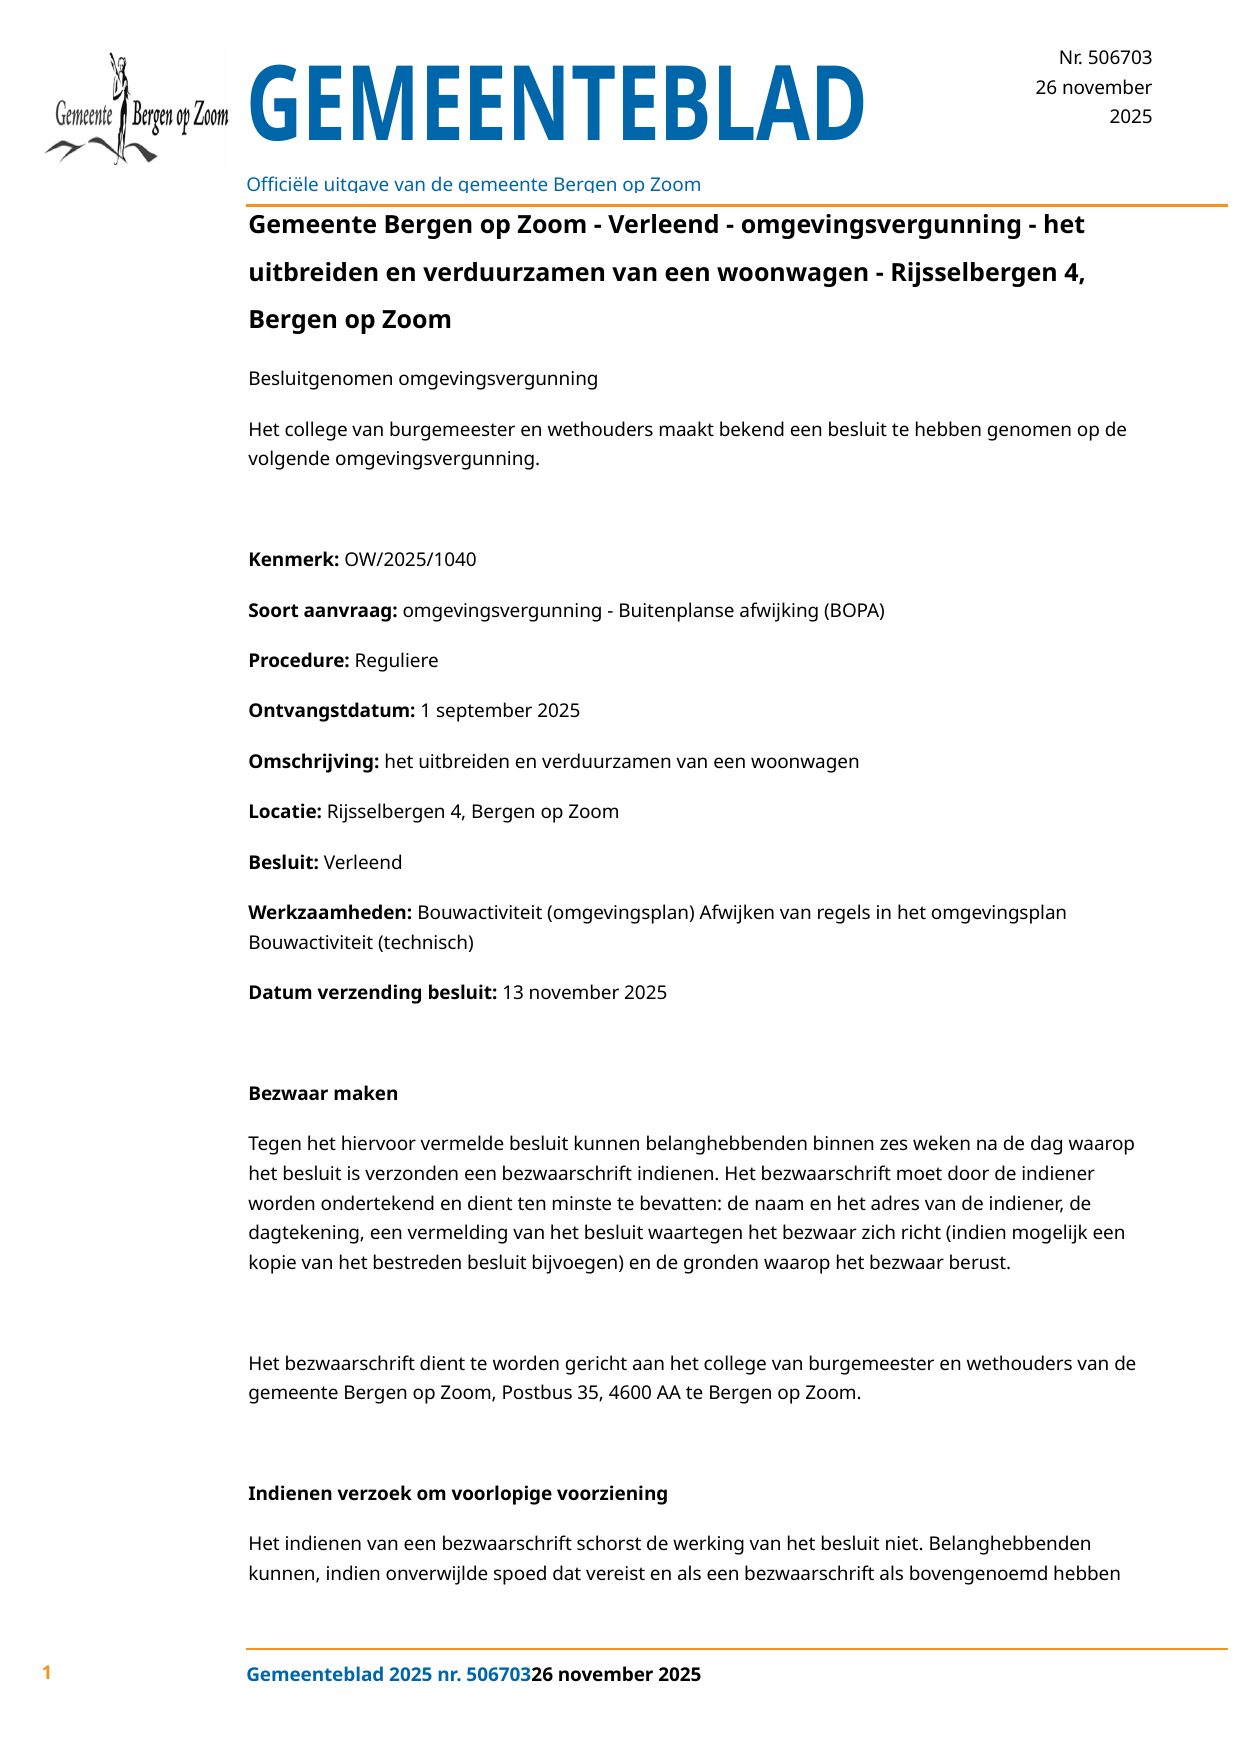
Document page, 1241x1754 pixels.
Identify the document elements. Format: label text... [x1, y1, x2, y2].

text Werkzaamheden: Bouwactiviteit (omgevingsplan) Afwijken van regels in het omgevingsplan Bouwactiviteit (technisch) [248, 899, 1152, 954]
text Datum verzending besluit: 13 november 2025 [248, 979, 1152, 1005]
text Tegen het hiervoor vermelde besluit kunnen belanghebbenden binnen zes weken na de dag waarop het besluit is verzonden een bezwaarschrift indienen. Het bezwaarschrift moet door de indiener worden ondertekend en dient ten minste te bevatten: de naam en het adres van de indiener, de dagtekening, een vermelding van het besluit waartegen het bezwaar zich richt (indien mogelijk een kopie van het bestreden besluit bijvoegen) en de gronden waarop het bezwaar berust. [248, 1131, 1152, 1274]
text Het bezwaarschrift dient te worden gericht aan het college van burgemeester en wethouders van de gemeente Bergen op Zoom, Postbus 35, 4600 AA te Bergen op Zoom. [248, 1350, 1152, 1405]
text Ontvangstdatum: 1 september 2025 [248, 698, 1152, 723]
text Besluitgenomen omgevingsvergunning [248, 366, 1152, 391]
text Locatie: Rijsselbergen 4, Bergen op Zoom [248, 798, 1152, 824]
text Omschrijving: het uitbreiden en verduurzamen van een woonwagen [248, 748, 1152, 774]
text Het college van burgemeester en wethouders maakt bekend een besluit te hebben genomen op de volgende omgevingsvergunning. [248, 416, 1152, 471]
text Procedure: Reguliere [248, 647, 1152, 673]
text Indienen verzoek om voorlopige voorziening [248, 1480, 1152, 1506]
picture [41, 47, 231, 172]
text Bezwaar maken [248, 1080, 1152, 1106]
text Kenmerk: OW/2025/1040 [248, 546, 1152, 572]
text Besluit: Verleend [248, 849, 1152, 874]
text Het indienen van een bezwaarschrift schorst de werking van het besluit niet. Belanghebbenden kunnen, indien onverwijlde spoed dat vereist en als een bezwaarschrift als bovengenoemd hebben [248, 1531, 1152, 1586]
text Gemeente Bergen op Zoom - Verleend - omgevingsvergunning - het uitbreiden en verduurzamen van een woonwagen - Rijsselbergen 4, Bergen op Zoom [248, 207, 1152, 336]
text Soort aanvraag: omgevingsvergunning - Buitenplanse afwijking (BOPA) [248, 597, 1152, 622]
